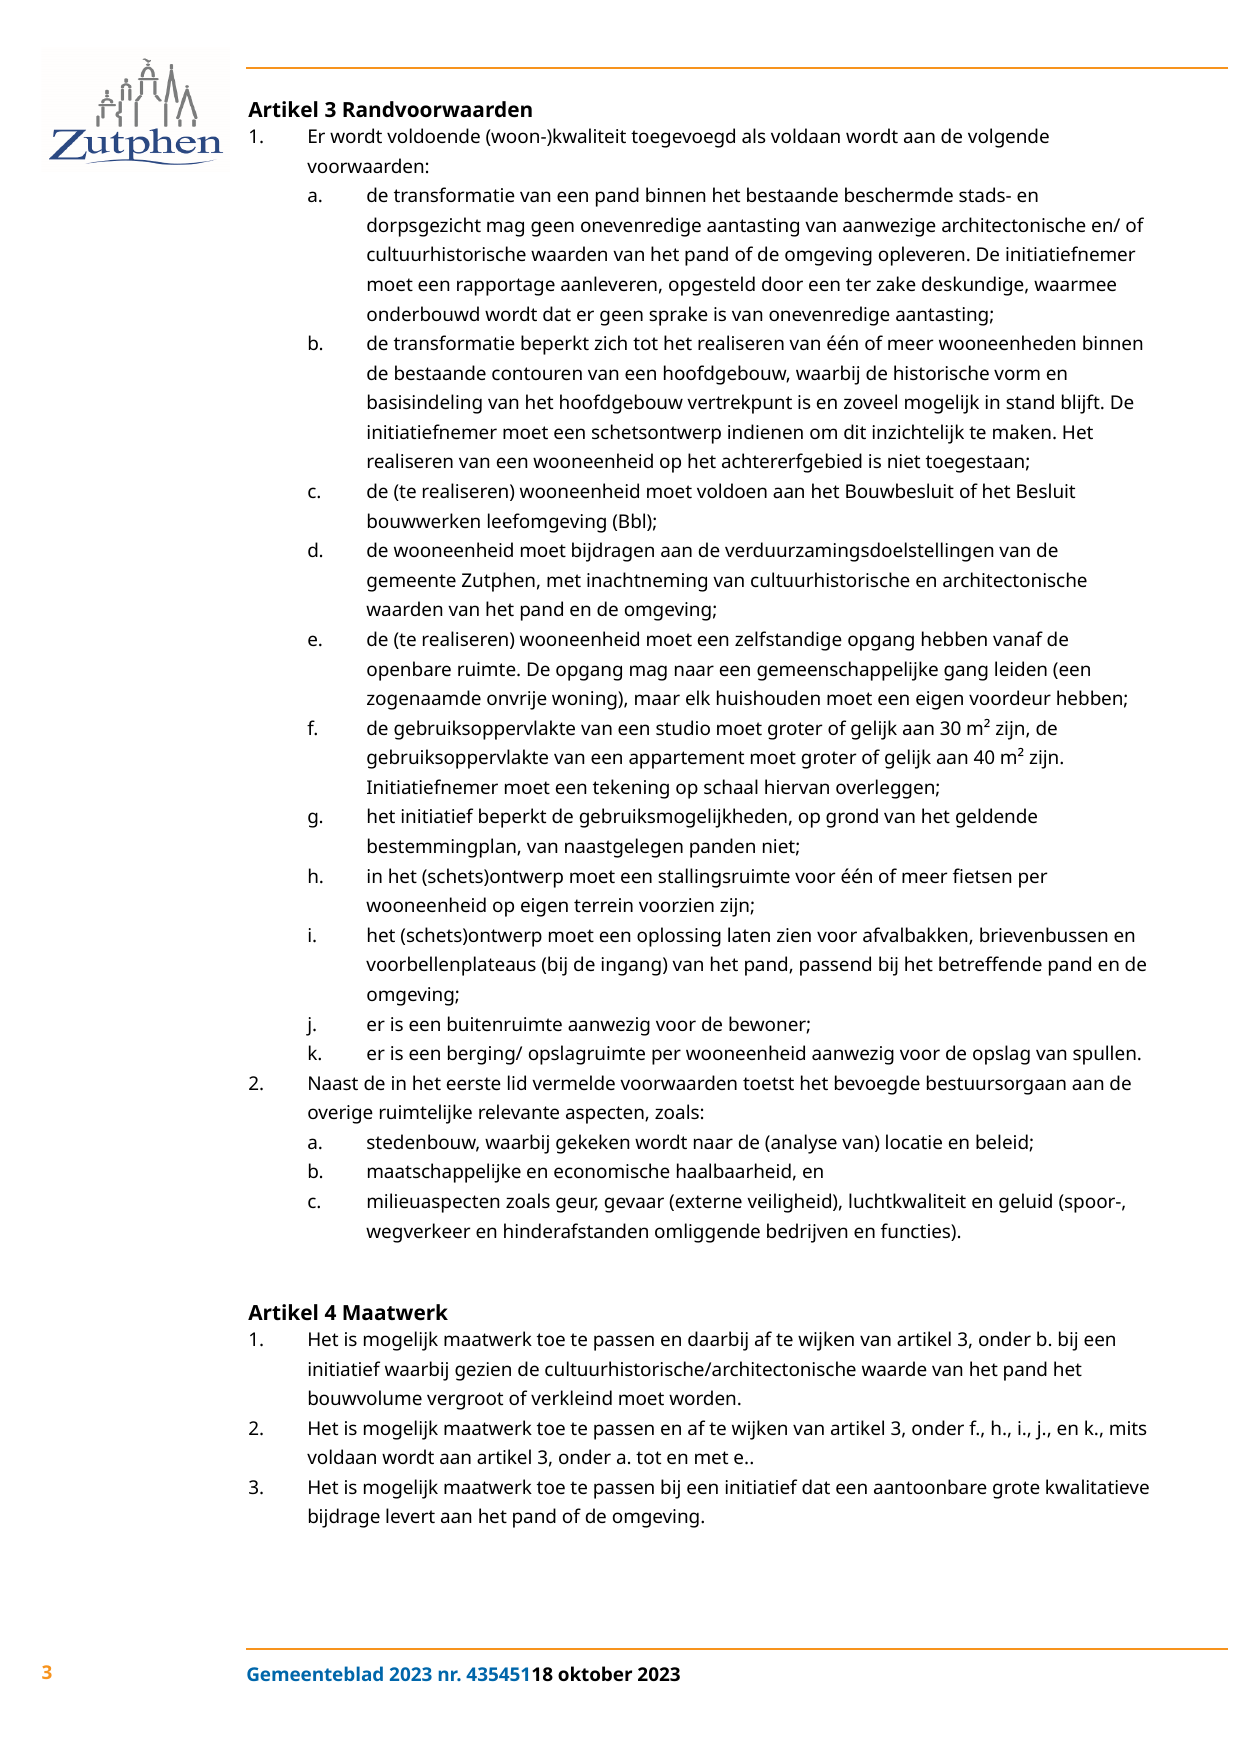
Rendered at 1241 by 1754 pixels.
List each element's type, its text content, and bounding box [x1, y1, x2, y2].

list maatschappelijke en economische haalbaarheid, en [307, 1159, 1152, 1184]
list de gebruiksoppervlakte van een studio moet groter of gelijk aan 30 m² zijn, de gebruiksoppervlakte van een appartement moet groter of gelijk aan 40 m² zijn. Initiatiefnemer moet een tekening op schaal hiervan overleggen; [307, 715, 1152, 800]
list het initiatief beperkt de gebruiksmogelijkheden, op grond van het geldende bestemmingplan, van naastgelegen panden niet; [307, 804, 1152, 859]
list de (te realiseren) wooneenheid moet een zelfstandige opgang hebben vanaf de openbare ruimte. De opgang mag naar een gemeenschappelijke gang leiden (een zogenaamde onvrije woning), maar elk huishouden moet een eigen voordeur hebben; [307, 626, 1152, 711]
list milieuaspecten zoals geur, gevaar (externe veiligheid), luchtkwaliteit en geluid (spoor-, wegverkeer en hinderafstanden omliggende bedrijven en functies). [307, 1188, 1152, 1243]
list Het is mogelijk maatwerk toe te passen en af te wijken van artikel 3, onder f., h., i., j., en k., mits voldaan wordt aan artikel 3, onder a. tot en met e.. [248, 1415, 1152, 1470]
list stedenbouw, waarbij gekeken wordt naar de (analyse van) locatie en beleid; [307, 1129, 1152, 1155]
list Het is mogelijk maatwerk toe te passen bij een initiatief dat een aantoonbare grote kwalitatieve bijdrage levert aan het pand of de omgeving. [248, 1474, 1152, 1529]
text Artikel 4 Maatwerk [248, 1298, 1152, 1326]
list de wooneenheid moet bijdragen aan de verduurzamingsdoelstellingen van de gemeente Zutphen, met inachtneming van cultuurhistorische en architectonische waarden van het pand en de omgeving; [307, 537, 1152, 622]
list Er wordt voldoende (woon-)kwaliteit toegevoegd als voldaan wordt aan de volgende voorwaarden: [248, 123, 1152, 178]
list in het (schets)ontwerp moet een stallingsruimte voor één of meer fietsen per wooneenheid op eigen terrein voorzien zijn; [307, 863, 1152, 918]
list er is een buitenruimte aanwezig voor de bewoner; [307, 1011, 1152, 1036]
list Naast de in het eerste lid vermelde voorwaarden toetst het bevoegde bestuursorgaan aan de overige ruimtelijke relevante aspecten, zoals: [248, 1070, 1152, 1125]
list het (schets)ontwerp moet een oplossing laten zien voor afvalbakken, brievenbussen en voorbellenplateaus (bij de ingang) van het pand, passend bij het betreffende pand en de omgeving; [307, 922, 1152, 1007]
picture [41, 47, 231, 172]
text Artikel 3 Randvoorwaarden [248, 95, 1152, 123]
list Het is mogelijk maatwerk toe te passen en daarbij af te wijken van artikel 3, onder b. bij een initiatief waarbij gezien de cultuurhistorische/architectonische waarde van het pand het bouwvolume vergroot of verkleind moet worden. [248, 1326, 1152, 1411]
list de transformatie beperkt zich tot het realiseren van één of meer wooneenheden binnen de bestaande contouren van een hoofdgebouw, waarbij de historische vorm en basisindeling van het hoofdgebouw vertrekpunt is en zoveel mogelijk in stand blijft. De initiatiefnemer moet een schetsontwerp indienen om dit inzichtelijk te maken. Het realiseren van een wooneenheid op het achtererfgebied is niet toegestaan; [307, 330, 1152, 474]
list er is een berging/ opslagruimte per wooneenheid aanwezig voor de opslag van spullen. [307, 1040, 1152, 1066]
list de transformatie van een pand binnen het bestaande beschermde stads- en dorpsgezicht mag geen onevenredige aantasting van aanwezige architectonische en/ of cultuurhistorische waarden van het pand of de omgeving opleveren. De initiatiefnemer moet een rapportage aanleveren, opgesteld door een ter zake deskundige, waarmee onderbouwd wordt dat er geen sprake is van onevenredige aantasting; [307, 182, 1152, 326]
list de (te realiseren) wooneenheid moet voldoen aan het Bouwbesluit of het Besluit bouwwerken leefomgeving (Bbl); [307, 478, 1152, 533]
